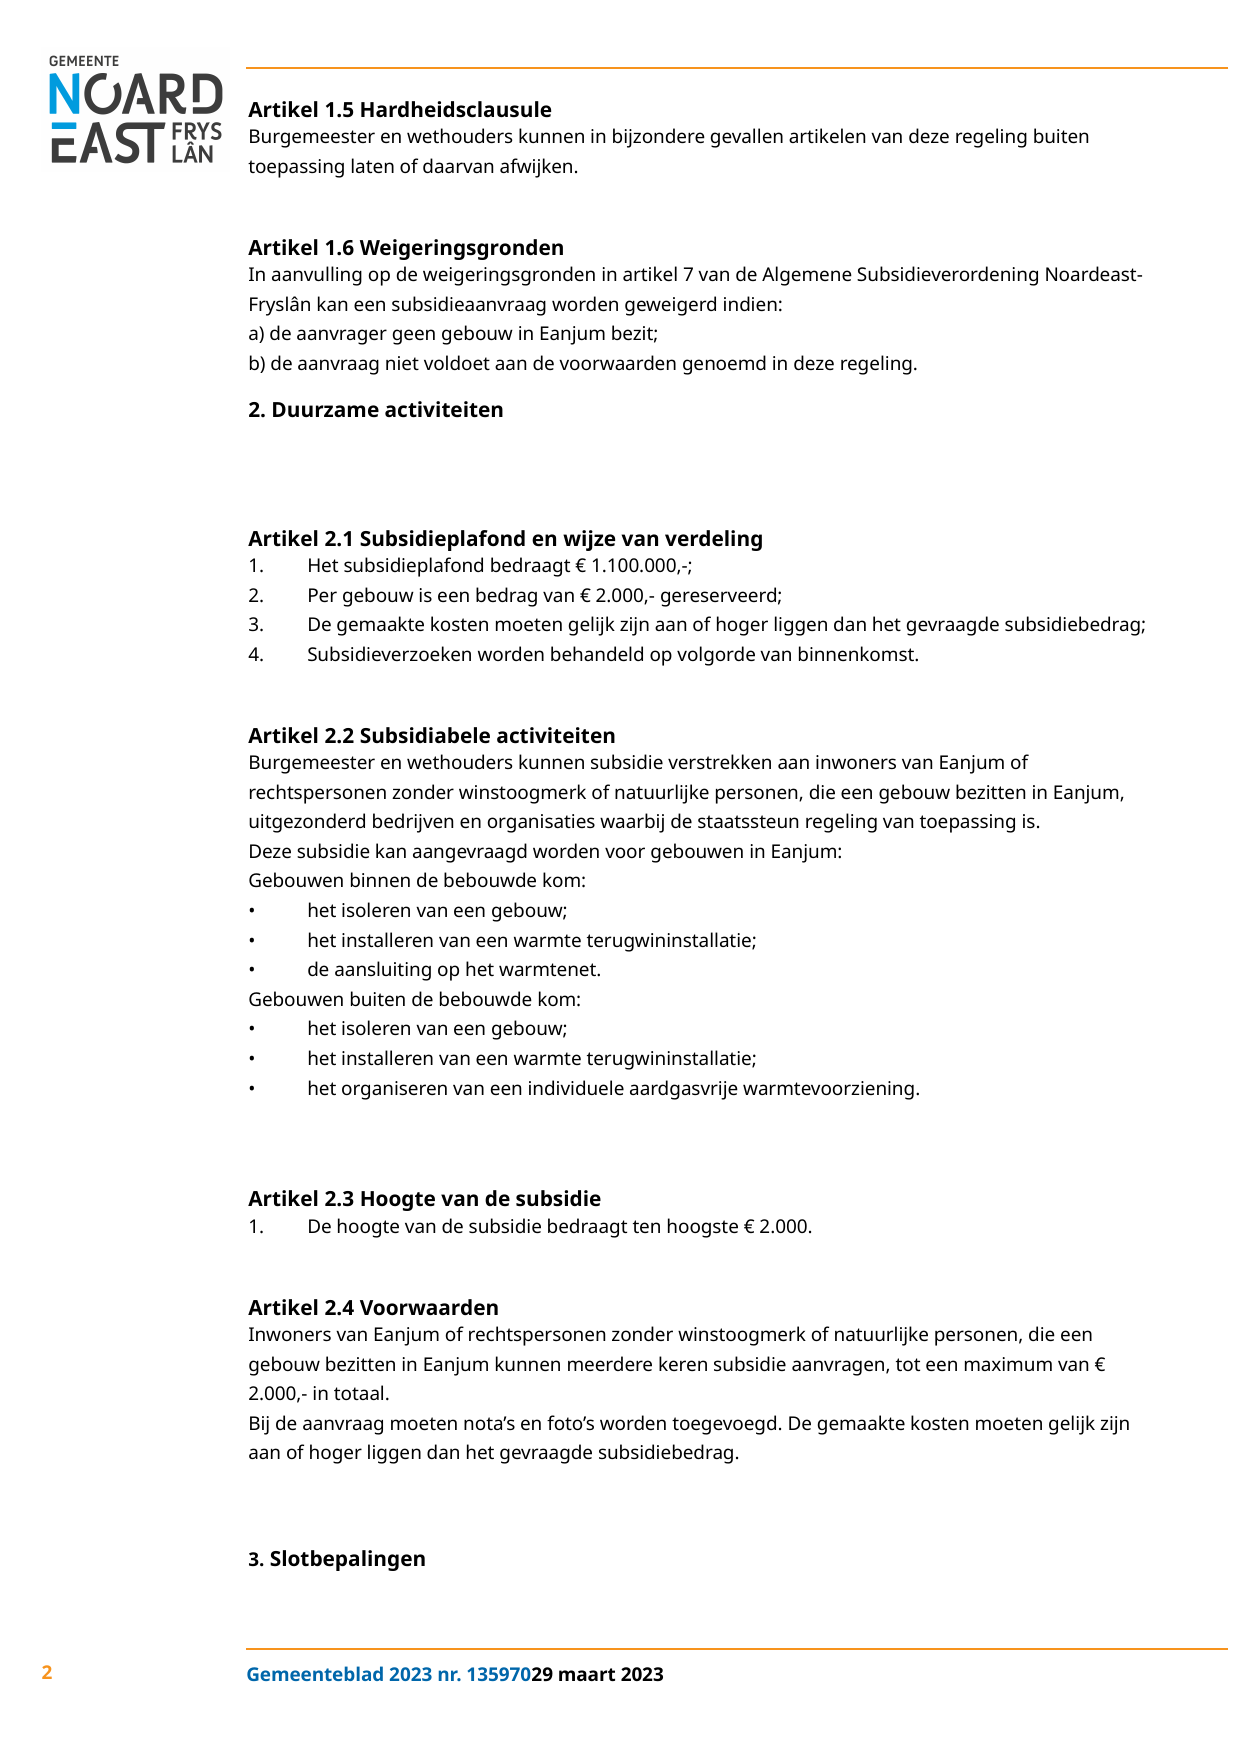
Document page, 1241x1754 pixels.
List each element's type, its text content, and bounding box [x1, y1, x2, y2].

text Inwoners van Eanjum of rechtspersonen zonder winstoogmerk of natuurlijke personen, die een gebouw bezitten in Eanjum kunnen meerdere keren subsidie aanvragen, tot een maximum van € 2.000,- in totaal. [248, 1321, 1152, 1406]
text Bij de aanvraag moeten nota’s en foto’s worden toegevoegd. De gemaakte kosten moeten gelijk zijn aan of hoger liggen dan het gevraagde subsidiebedrag. [248, 1410, 1152, 1465]
picture [41, 47, 231, 172]
text 3. Slotbepalingen [248, 1544, 1152, 1573]
list De gemaakte kosten moeten gelijk zijn aan of hoger liggen dan het gevraagde subsidiebedrag; [248, 611, 1152, 637]
text Artikel 2.1 Subsidieplafond en wijze van verdeling [248, 524, 1152, 552]
text b) de aanvraag niet voldoet aan de voorwaarden genoemd in deze regeling. [248, 350, 1152, 376]
text Burgemeester en wethouders kunnen in bijzondere gevallen artikelen van deze regeling buiten toepassing laten of daarvan afwijken. [248, 123, 1152, 178]
text In aanvulling op de weigeringsgronden in artikel 7 van de Algemene Subsidieverordening Noardeast-Fryslân kan een subsidieaanvraag worden geweigerd indien: [248, 261, 1152, 317]
list Subsidieverzoeken worden behandeld op volgorde van binnenkomst. [248, 641, 1152, 667]
text 2. Duurzame activiteiten [248, 396, 1152, 424]
list het isoleren van een gebouw; [248, 897, 1152, 923]
list de aansluiting op het warmtenet. [248, 956, 1152, 982]
text Deze subsidie kan aangevraagd worden voor gebouwen in Eanjum: [248, 838, 1152, 864]
list het installeren van een warmte terugwininstallatie; [248, 1045, 1152, 1071]
list Het subsidieplafond bedraagt € 1.100.000,-; [248, 552, 1152, 578]
text Artikel 1.5 Hardheidsclausule [248, 95, 1152, 123]
text Burgemeester en wethouders kunnen subsidie verstrekken aan inwoners van Eanjum of rechtspersonen zonder winstoogmerk of natuurlijke personen, die een gebouw bezitten in Eanjum, uitgezonderd bedrijven en organisaties waarbij de staatssteun regeling van toepassing is. [248, 749, 1152, 834]
list De hoogte van de subsidie bedraagt ten hoogste € 2.000. [248, 1213, 1152, 1238]
text Gebouwen buiten de bebouwde kom: [248, 986, 1152, 1012]
list het organiseren van een individuele aardgasvrije warmtevoorziening. [248, 1075, 1152, 1101]
text Artikel 1.6 Weigeringsgronden [248, 233, 1152, 261]
text Gebouwen binnen de bebouwde kom: [248, 868, 1152, 893]
text Artikel 2.3 Hoogte van de subsidie [248, 1184, 1152, 1213]
text Artikel 2.4 Voorwaarden [248, 1293, 1152, 1321]
list het installeren van een warmte terugwininstallatie; [248, 927, 1152, 953]
list het isoleren van een gebouw; [248, 1016, 1152, 1041]
text a) de aanvrager geen gebouw in Eanjum bezit; [248, 320, 1152, 346]
text Artikel 2.2 Subsidiabele activiteiten [248, 721, 1152, 749]
list Per gebouw is een bedrag van € 2.000,- gereserveerd; [248, 582, 1152, 607]
